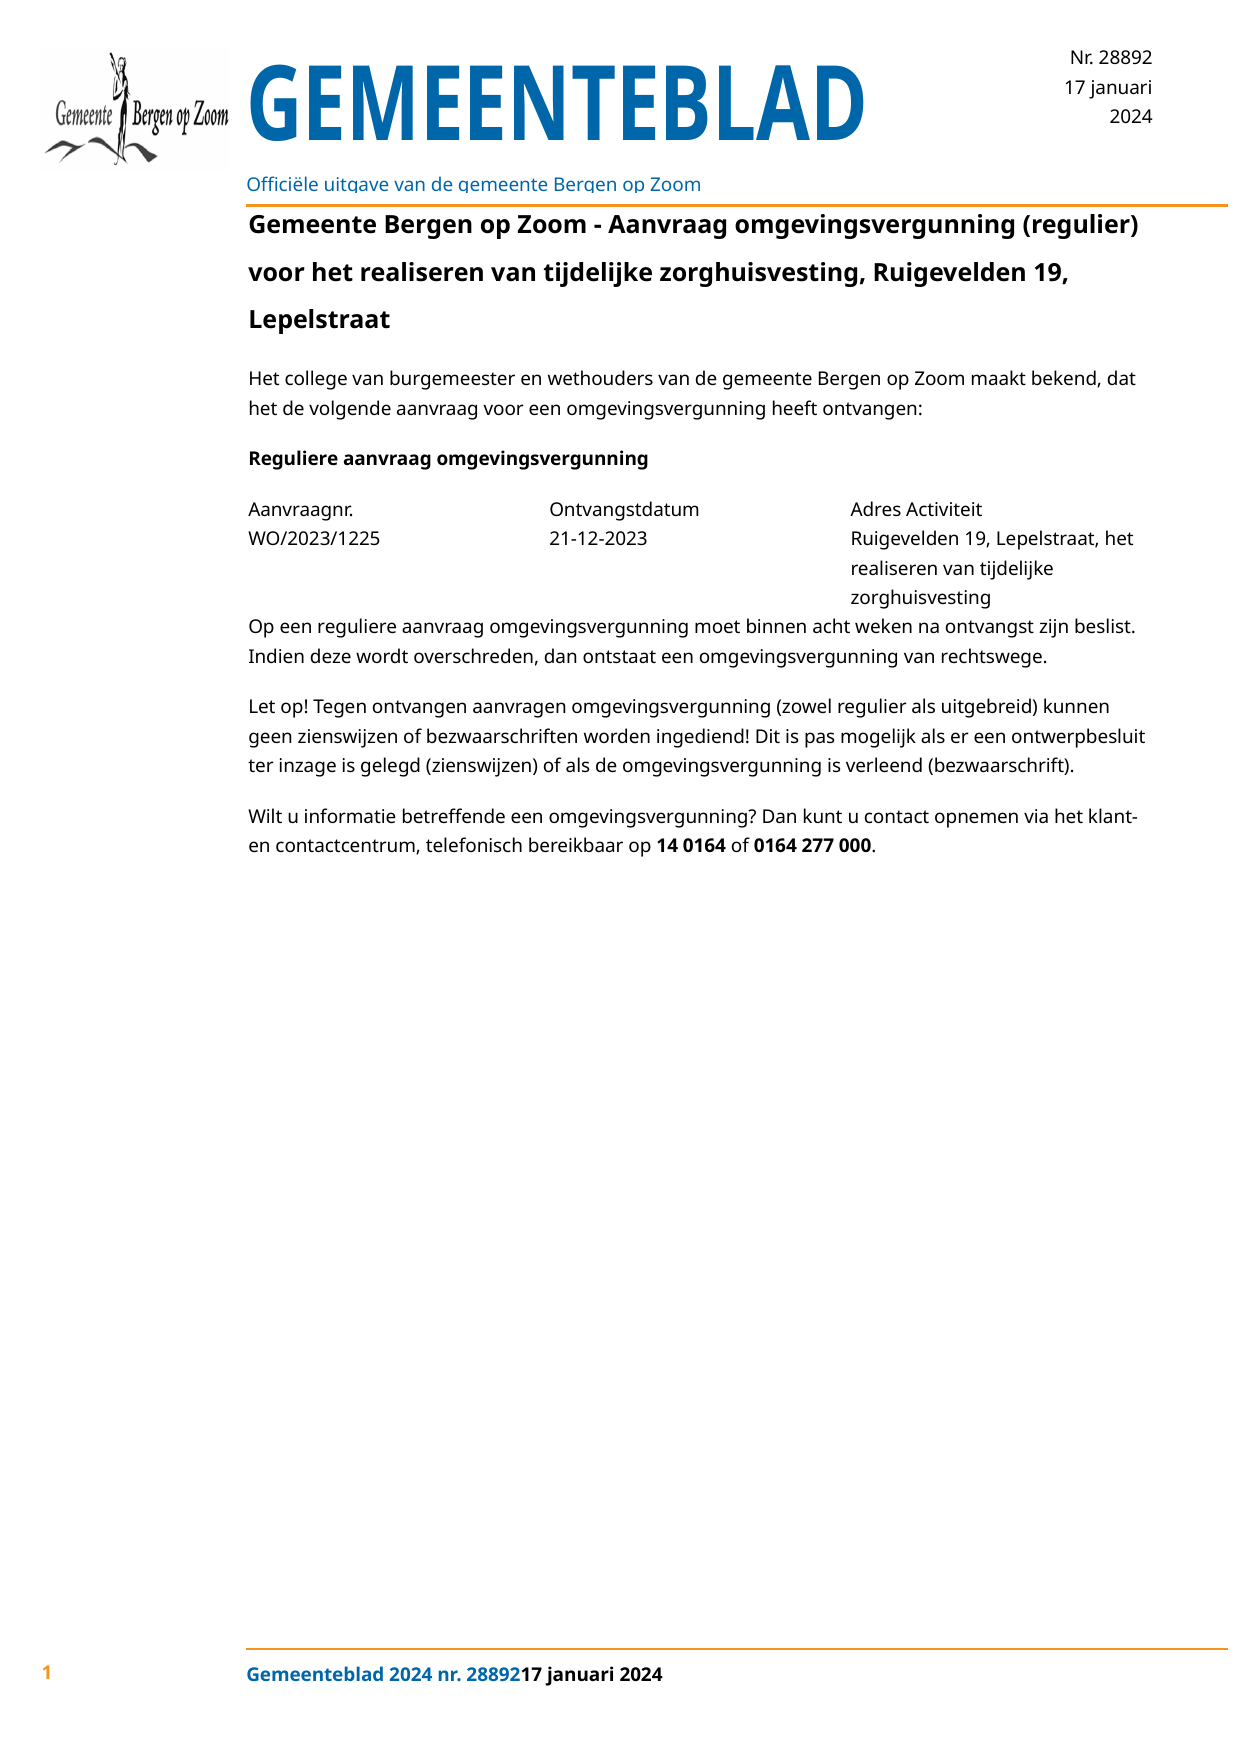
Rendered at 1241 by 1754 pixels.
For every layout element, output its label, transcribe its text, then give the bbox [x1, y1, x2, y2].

table_header Aanvraagnr. [248, 496, 549, 522]
table_header Ruigevelden 19, Lepelstraat, het realiseren van tijdelijke zorghuisvesting [850, 525, 1152, 610]
text Reguliere aanvraag omgevingsvergunning [248, 446, 1152, 471]
text Het college van burgemeester en wethouders van de gemeente Bergen op Zoom maakt bekend, dat het de volgende aanvraag voor een omgevingsvergunning heeft ontvangen: [248, 366, 1152, 421]
table_header WO/2023/1225 [248, 525, 549, 610]
text Let op! Tegen ontvangen aanvragen omgevingsvergunning (zowel regulier als uitgebreid) kunnen geen zienswijzen of bezwaarschriften worden ingediend! Dit is pas mogelijk als er een ontwerpbesluit ter inzage is gelegd (zienswijzen) of als de omgevingsvergunning is verleend (bezwaarschrift). [248, 693, 1152, 778]
table_header Ontvangstdatum [549, 496, 850, 522]
table_header Adres Activiteit [850, 496, 1152, 522]
picture [41, 47, 231, 172]
table_header 21-12-2023 [549, 525, 850, 610]
text Op een reguliere aanvraag omgevingsvergunning moet binnen acht weken na ontvangst zijn beslist. Indien deze wordt overschreden, dan ontstaat een omgevingsvergunning van rechtswege. [248, 613, 1152, 668]
text Gemeente Bergen op Zoom - Aanvraag omgevingsvergunning (regulier) voor het realiseren van tijdelijke zorghuisvesting, Ruigevelden 19, Lepelstraat [248, 207, 1152, 336]
text Wilt u informatie betreffende een omgevingsvergunning? Dan kunt u contact opnemen via het klant- en contactcentrum, telefonisch bereikbaar op 14 0164 of 0164 277 000. [248, 803, 1152, 858]
